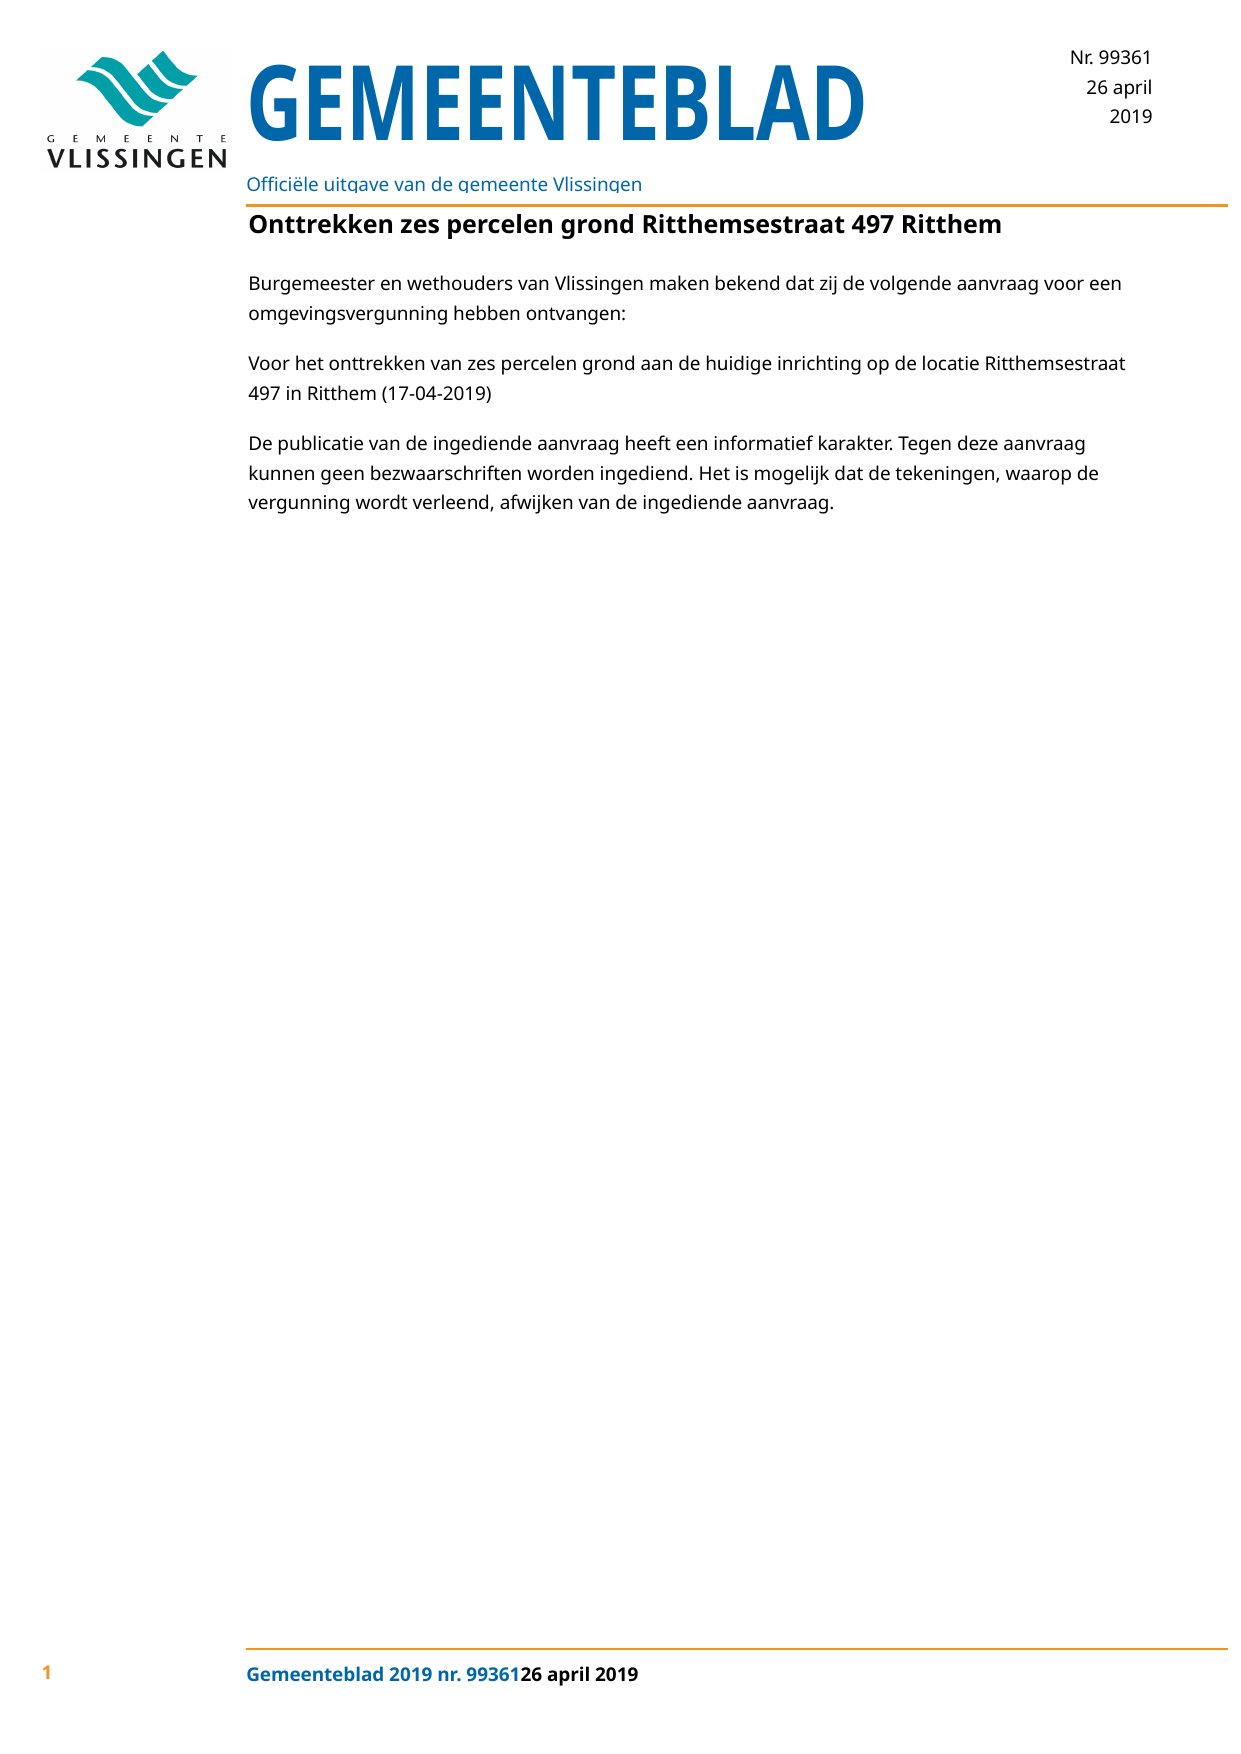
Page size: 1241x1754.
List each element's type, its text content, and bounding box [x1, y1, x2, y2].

text De publicatie van de ingediende aanvraag heeft een informatief karakter. Tegen deze aanvraag kunnen geen bezwaarschriften worden ingediend. Het is mogelijk dat de tekeningen, waarop de vergunning wordt verleend, afwijken van de ingediende aanvraag. [248, 430, 1152, 515]
text Voor het onttrekken van zes percelen grond aan de huidige inrichting op de locatie Ritthemsestraat 497 in Ritthem (17-04-2019) [248, 350, 1152, 406]
text Onttrekken zes percelen grond Ritthemsestraat 497 Ritthem [248, 207, 1152, 241]
picture [41, 47, 231, 172]
text Burgemeester en wethouders van Vlissingen maken bekend dat zij de volgende aanvraag voor een omgevingsvergunning hebben ontvangen: [248, 270, 1152, 326]
